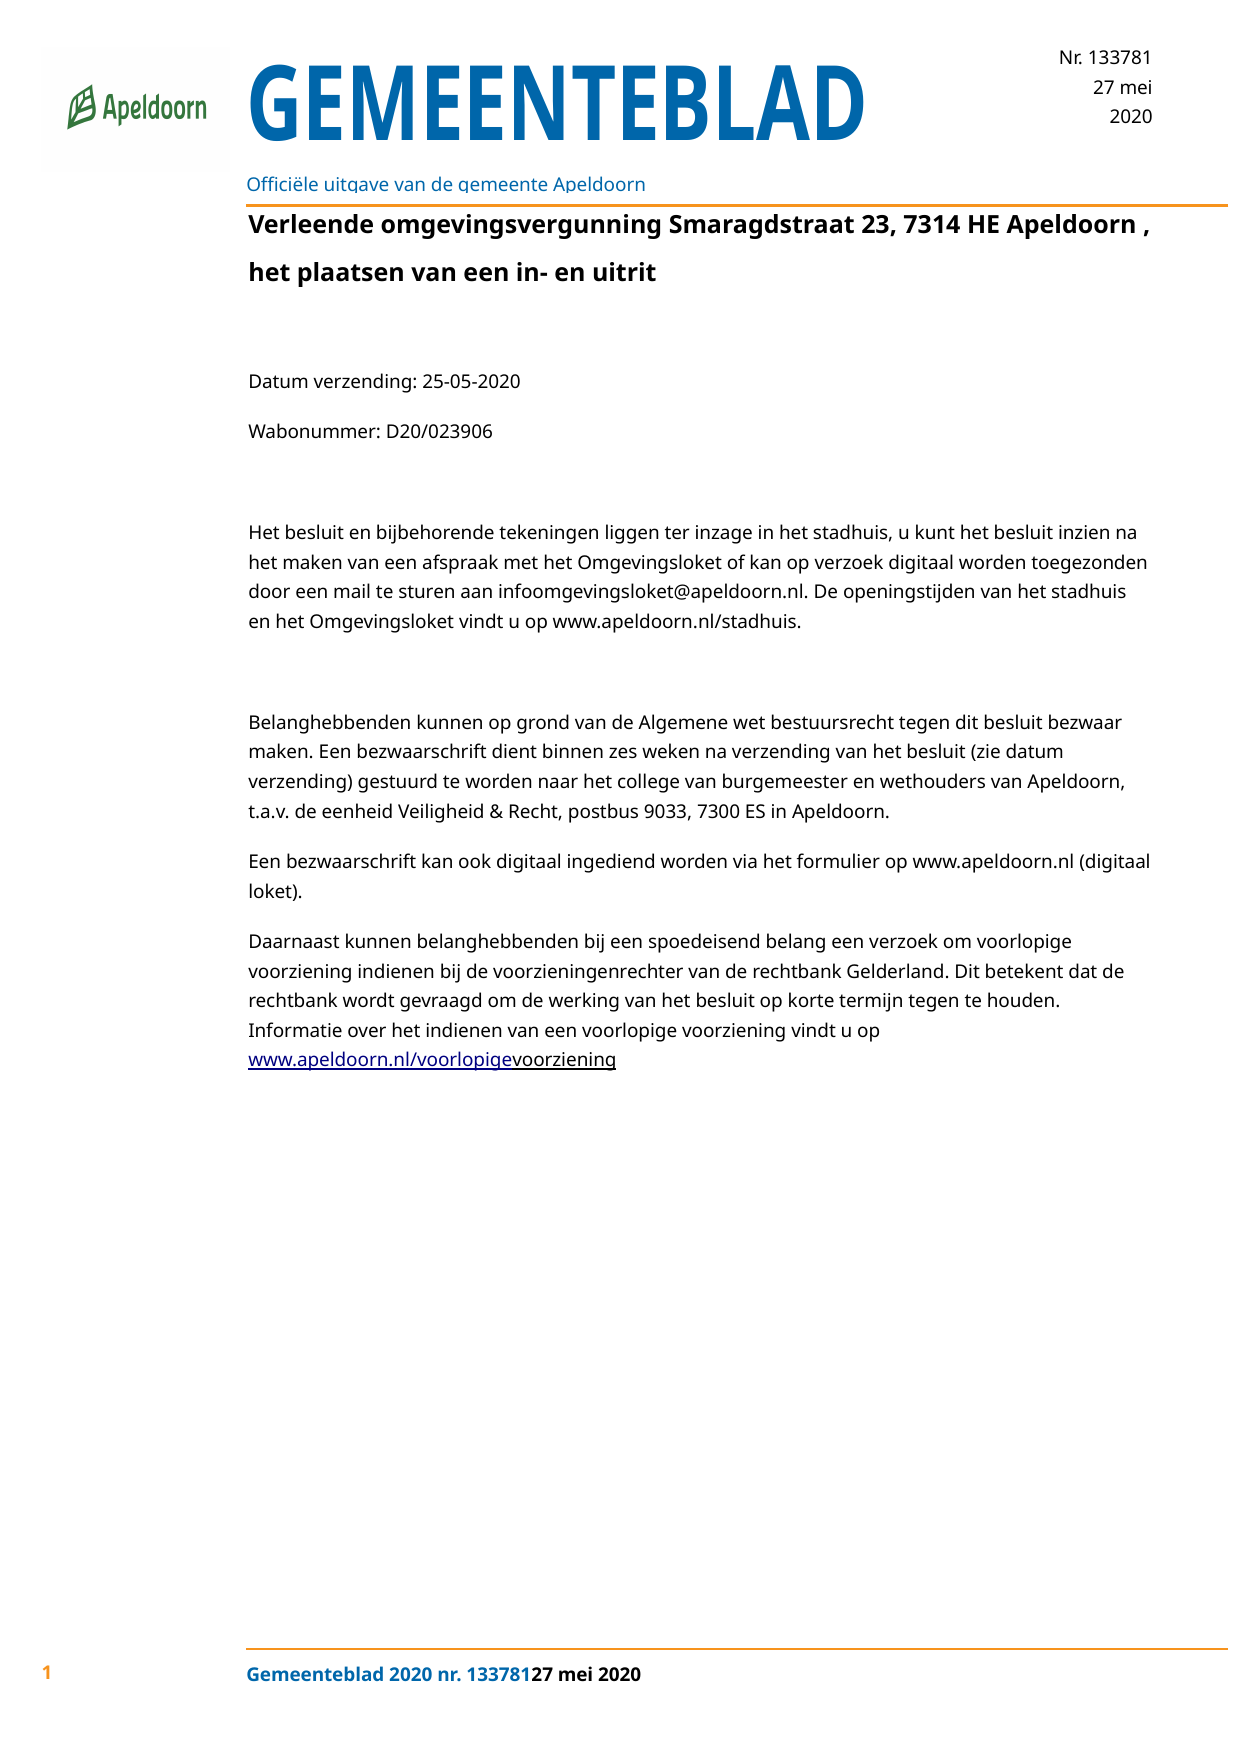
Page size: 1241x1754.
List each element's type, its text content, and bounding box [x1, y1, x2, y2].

text Datum verzending: 25-05-2020 [248, 368, 1152, 394]
text Het besluit en bijbehorende tekeningen liggen ter inzage in het stadhuis, u kunt het besluit inzien na het maken van een afspraak met het Omgevingsloket of kan op verzoek digitaal worden toegezonden door een mail te sturen aan infoomgevingsloket@apeldoorn.nl. De openingstijden van het stadhuis en het Omgevingsloket vindt u op www.apeldoorn.nl/stadhuis. [248, 519, 1152, 634]
text Wabonummer: D20/023906 [248, 419, 1152, 444]
text Een bezwaarschrift kan ook digitaal ingediend worden via het formulier op www.apeldoorn.nl (digitaal loket). [248, 848, 1152, 904]
text Daarnaast kunnen belanghebbenden bij een spoedeisend belang een verzoek om voorlopige voorziening indienen bij de voorzieningenrechter van de rechtbank Gelderland. Dit betekent dat de rechtbank wordt gevraagd om de werking van het besluit op korte termijn tegen te houden. Informatie over het indienen van een voorlopige voorziening vindt u op www.apeldoorn.nl/voorlopigevoorziening [248, 928, 1152, 1072]
picture [41, 47, 231, 172]
text Verleende omgevingsvergunning Smaragdstraat 23, 7314 HE Apeldoorn , het plaatsen van een in- en uitrit [248, 207, 1152, 288]
text Belanghebbenden kunnen op grond van de Algemene wet bestuursrecht tegen dit besluit bezwaar maken. Een bezwaarschrift dient binnen zes weken na verzending van het besluit (zie datum verzending) gestuurd te worden naar het college van burgemeester en wethouders van Apeldoorn, t.a.v. de eenheid Veiligheid & Recht, postbus 9033, 7300 ES in Apeldoorn. [248, 709, 1152, 824]
